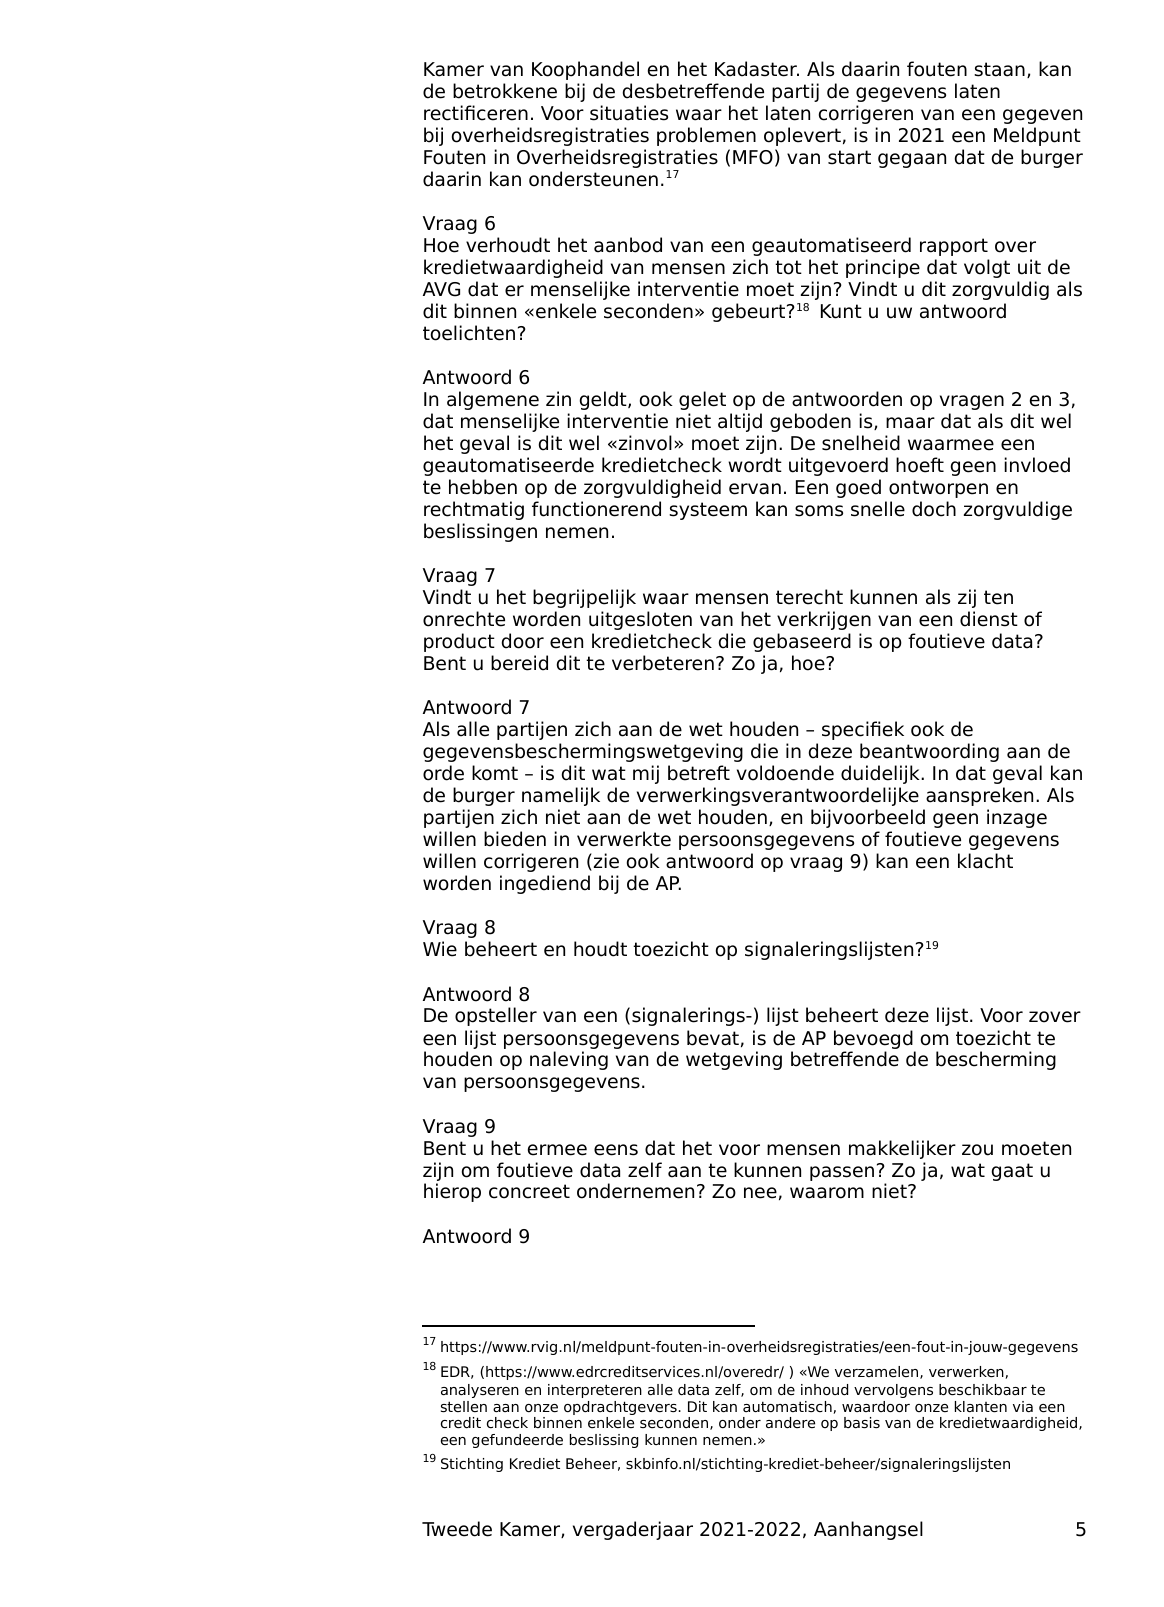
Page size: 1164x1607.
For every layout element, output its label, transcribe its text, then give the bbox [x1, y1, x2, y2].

text Antwoord 7 [422, 697, 1087, 719]
text Kamer van Koophandel en het Kadaster. Als daarin fouten staan, kan de betrokkene bij de desbetreffende partij de gegevens laten rectificeren. Voor situaties waar het laten corrigeren van een gegeven bij overheidsregistraties problemen oplevert, is in 2021 een Meldpunt Fouten in Overheidsregistraties (MFO) van start gegaan dat de burger daarin kan ondersteunen. [422, 59, 1087, 191]
text Antwoord 6 [422, 367, 1087, 389]
text Stichting Krediet Beheer, skbinfo.nl/stichting-krediet-beheer/signaleringslijsten [422, 1452, 1087, 1474]
text Wie beheert en houdt toezicht op signaleringslijsten? [422, 939, 1087, 961]
text Vindt u het begrijpelijk waar mensen terecht kunnen als zij ten onrechte worden uitgesloten van het verkrijgen van een dienst of product door een kredietcheck die gebaseerd is op foutieve data? Bent u bereid dit te verbeteren? Zo ja, hoe? [422, 587, 1087, 675]
text Vraag 9 [422, 1116, 1087, 1137]
text De opsteller van een (signalerings-) lijst beheert deze lijst. Voor zover een lijst persoonsgegevens bevat, is de AP bevoegd om toezicht te houden op naleving van de wetgeving betreffende de bescherming van persoonsgegevens. [422, 1005, 1087, 1093]
text Hoe verhoudt het aanbod van een geautomatiseerd rapport over kredietwaardigheid van mensen zich tot het principe dat volgt uit de AVG dat er menselijke interventie moet zijn? Vindt u dit zorgvuldig als dit binnen «enkele seconden» gebeurt? Kunt u uw antwoord toelichten? [422, 235, 1087, 345]
text EDR, (https://www.edrcreditservices.nl/overedr/ ) «We verzamelen, verwerken, analyseren en interpreteren alle data zelf, om de inhoud vervolgens beschikbaar te stellen aan onze opdrachtgevers. Dit kan automatisch, waardoor onze klanten via een credit check binnen enkele seconden, onder andere op basis van de kredietwaardigheid, een gefundeerde beslissing kunnen nemen.» [422, 1360, 1087, 1449]
text In algemene zin geldt, ook gelet op de antwoorden op vragen 2 en 3, dat menselijke interventie niet altijd geboden is, maar dat als dit wel het geval is dit wel «zinvol» moet zijn. De snelheid waarmee een geautomatiseerde kredietcheck wordt uitgevoerd hoeft geen invloed te hebben op de zorgvuldigheid ervan. Een goed ontworpen en rechtmatig functionerend systeem kan soms snelle doch zorgvuldige beslissingen nemen. [422, 389, 1087, 543]
text Antwoord 9 [422, 1226, 1087, 1248]
text Vraag 6 [422, 213, 1087, 235]
text Vraag 7 [422, 565, 1087, 587]
text Antwoord 8 [422, 983, 1087, 1005]
text Vraag 8 [422, 917, 1087, 939]
text Als alle partijen zich aan de wet houden – specifiek ook de gegevensbeschermingswetgeving die in deze beantwoording aan de orde komt – is dit wat mij betreft voldoende duidelijk. In dat geval kan de burger namelijk de verwerkingsverantwoordelijke aanspreken. Als partijen zich niet aan de wet houden, en bijvoorbeeld geen inzage willen bieden in verwerkte persoonsgegevens of foutieve gegevens willen corrigeren (zie ook antwoord op vraag 9) kan een klacht worden ingediend bij de AP. [422, 719, 1087, 895]
text https://www.rvig.nl/meldpunt-fouten-in-overheidsregistraties/een-fout-in-jouw-gegevens [422, 1335, 1087, 1357]
text Bent u het ermee eens dat het voor mensen makkelijker zou moeten zijn om foutieve data zelf aan te kunnen passen? Zo ja, wat gaat u hierop concreet ondernemen? Zo nee, waarom niet? [422, 1137, 1087, 1203]
